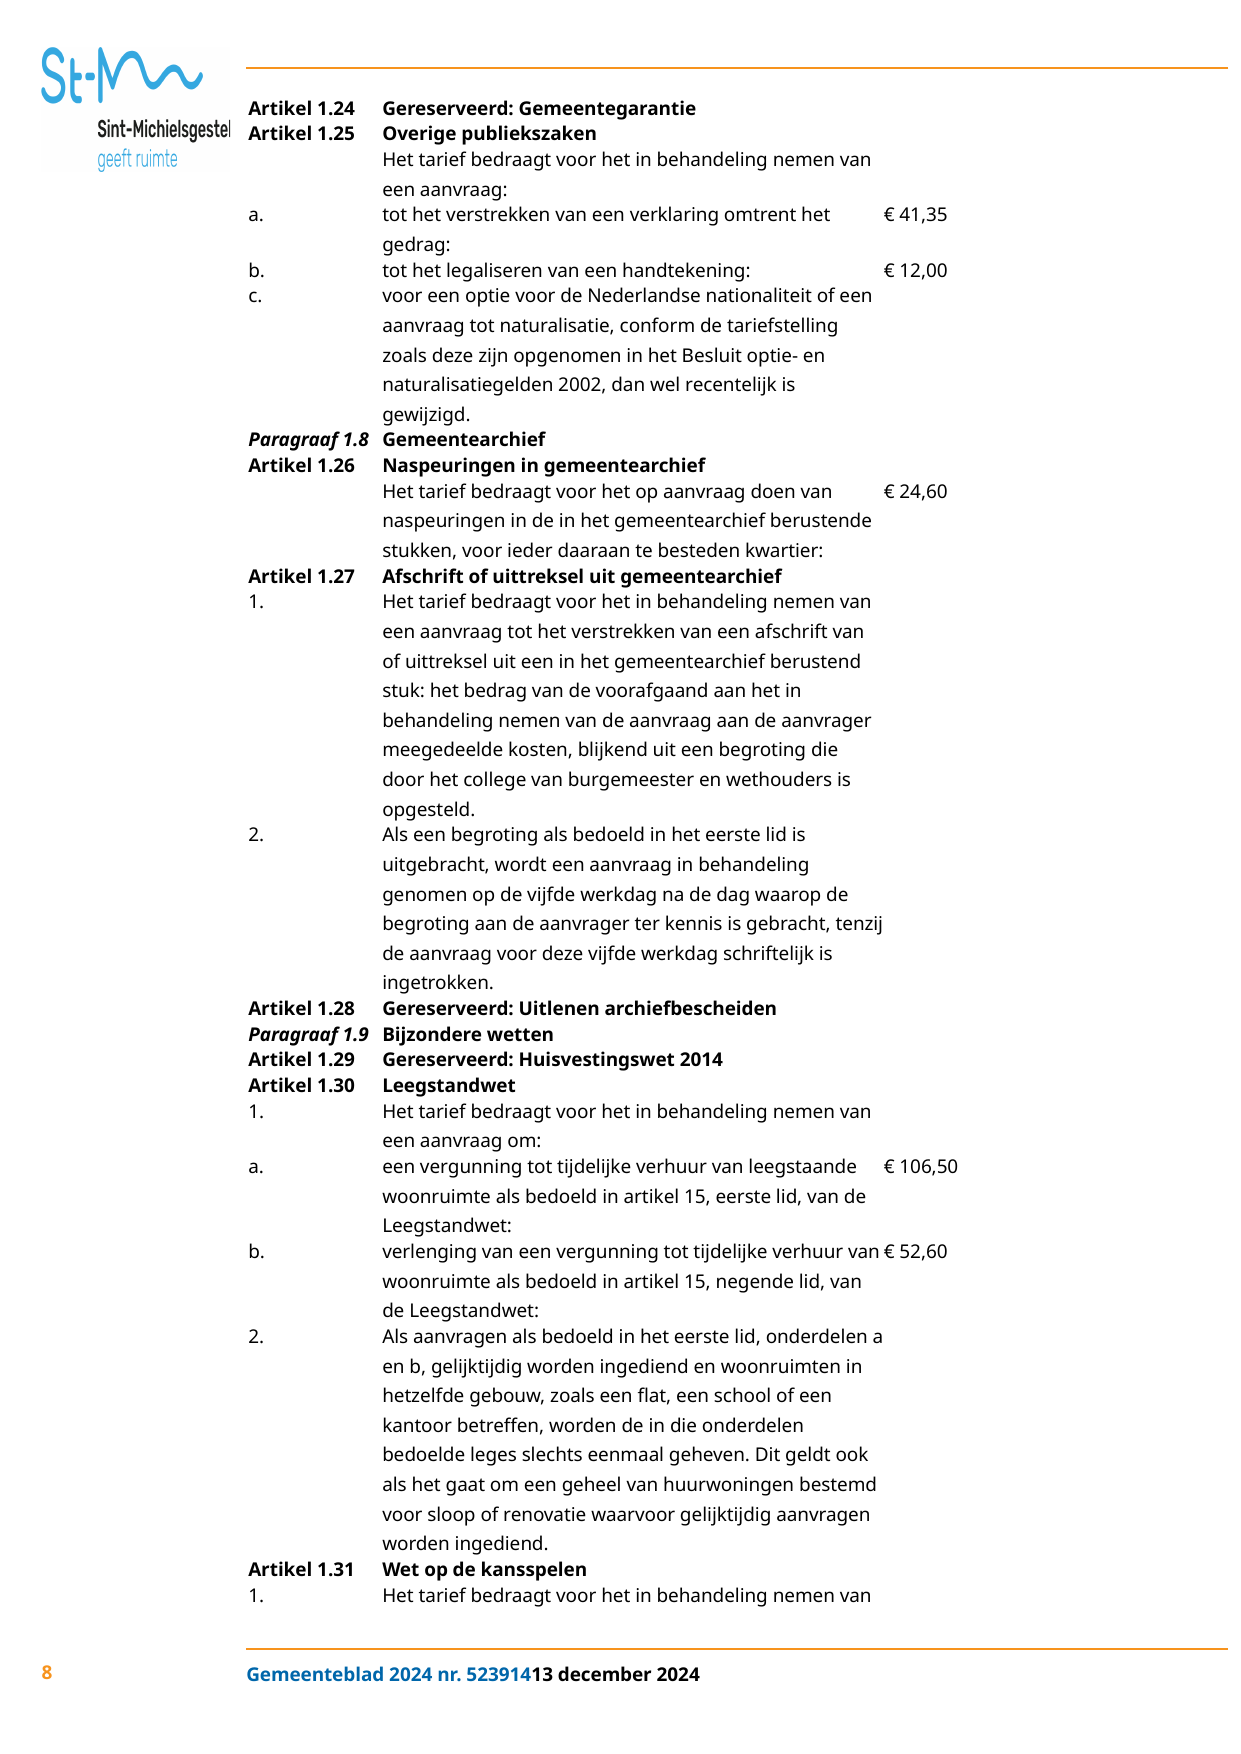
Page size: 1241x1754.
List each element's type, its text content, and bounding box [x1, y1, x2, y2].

table_cell [884, 427, 1152, 452]
table_cell Artikel 1.28 [248, 995, 382, 1021]
table_cell Artikel 1.30 [248, 1073, 382, 1098]
table_cell Als aanvragen als bedoeld in het eerste lid, onderdelen a en b, gelijktijdig worden ingediend en woonruimten in hetzelfde gebouw, zoals een flat, een school of een kantoor betreffen, worden de in die onderdelen bedoelde leges slechts eenmaal geheven. Dit geldt ook als het gaat om een geheel van huurwoningen bestemd voor sloop of renovatie waarvoor gelijktijdig aanvragen worden ingediend. [382, 1323, 883, 1556]
table_cell Afschrift of uittreksel uit gemeentearchief [382, 563, 883, 589]
table_cell Artikel 1.25 [248, 121, 382, 146]
table_cell Gereserveerd: Gemeentegarantie [382, 95, 883, 121]
table_cell tot het legaliseren van een handtekening: [382, 257, 883, 283]
table_cell [884, 1021, 1152, 1047]
picture [41, 47, 231, 172]
table_cell [884, 563, 1152, 589]
table_cell [884, 1047, 1152, 1072]
table_cell Artikel 1.27 [248, 563, 382, 589]
table_cell verlenging van een vergunning tot tijdelijke verhuur van woonruimte als bedoeld in artikel 15, negende lid, van de Leegstandwet: [382, 1238, 883, 1323]
table_cell Overige publiekszaken [382, 121, 883, 146]
table_cell [248, 146, 382, 202]
table_cell Artikel 1.24 [248, 95, 382, 121]
table_cell Het tarief bedraagt voor het in behandeling nemen van [382, 1582, 883, 1607]
table_cell Gereserveerd: Huisvestingswet 2014 [382, 1047, 883, 1072]
table_cell Gemeentearchief [382, 427, 883, 452]
table_cell [884, 1582, 1152, 1607]
table_cell Het tarief bedraagt voor het in behandeling nemen van een aanvraag tot het verstrekken van een afschrift van of uittreksel uit een in het gemeentearchief berustend stuk: het bedrag van de voorafgaand aan het in behandeling nemen van de aanvraag aan de aanvrager meegedeelde kosten, blijkend uit een begroting die door het college van burgemeester en wethouders is opgesteld. [382, 589, 883, 822]
table_cell [884, 589, 1152, 822]
table_cell Het tarief bedraagt voor het in behandeling nemen van een aanvraag: [382, 146, 883, 202]
table_cell Bijzondere wetten [382, 1021, 883, 1047]
table_cell Artikel 1.31 [248, 1556, 382, 1582]
table_cell voor een optie voor de Nederlandse nationaliteit of een aanvraag tot naturalisatie, conform de tariefstelling zoals deze zijn opgenomen in het Besluit optie- en naturalisatiegelden 2002, dan wel recentelijk is gewijzigd. [382, 283, 883, 427]
table_cell Paragraaf 1.8 [248, 427, 382, 452]
table_cell 2. [248, 822, 382, 995]
table_cell Leegstandwet [382, 1073, 883, 1098]
table_cell c. [248, 283, 382, 427]
table_cell Het tarief bedraagt voor het op aanvraag doen van naspeuringen in de in het gemeentearchief berustende stukken, voor ieder daaraan te besteden kwartier: [382, 478, 883, 563]
table_cell 1. [248, 1582, 382, 1607]
table_cell [884, 283, 1152, 427]
table_cell 1. [248, 1098, 382, 1153]
table_cell [884, 822, 1152, 995]
table_cell Artikel 1.29 [248, 1047, 382, 1072]
table_cell Naspeuringen in gemeentearchief [382, 453, 883, 478]
table_cell [884, 1073, 1152, 1098]
table_cell € 12,00 [884, 257, 1152, 283]
table_cell [884, 453, 1152, 478]
table_cell a. [248, 202, 382, 257]
table_cell 1. [248, 589, 382, 822]
table_cell [884, 1323, 1152, 1556]
table_cell Paragraaf 1.9 [248, 1021, 382, 1047]
table_cell [884, 146, 1152, 202]
table_cell € 52,60 [884, 1238, 1152, 1323]
table_cell [884, 1098, 1152, 1153]
table_cell Als een begroting als bedoeld in het eerste lid is uitgebracht, wordt een aanvraag in behandeling genomen op de vijfde werkdag na de dag waarop de begroting aan de aanvrager ter kennis is gebracht, tenzij de aanvraag voor deze vijfde werkdag schriftelijk is ingetrokken. [382, 822, 883, 995]
table_cell [248, 478, 382, 563]
table_cell Gereserveerd: Uitlenen archiefbescheiden [382, 995, 883, 1021]
table_cell b. [248, 257, 382, 283]
table_cell Artikel 1.26 [248, 453, 382, 478]
table_cell € 24,60 [884, 478, 1152, 563]
table_cell b. [248, 1238, 382, 1323]
table_cell tot het verstrekken van een verklaring omtrent het gedrag: [382, 202, 883, 257]
table_cell € 41,35 [884, 202, 1152, 257]
table_cell € 106,50 [884, 1154, 1152, 1238]
table_cell [884, 121, 1152, 146]
table_cell [884, 995, 1152, 1021]
table_cell een vergunning tot tijdelijke verhuur van leegstaande woonruimte als bedoeld in artikel 15, eerste lid, van de Leegstandwet: [382, 1154, 883, 1238]
table_cell [884, 95, 1152, 121]
table_cell a. [248, 1154, 382, 1238]
table_cell [884, 1556, 1152, 1582]
table_cell 2. [248, 1323, 382, 1556]
table_cell Het tarief bedraagt voor het in behandeling nemen van een aanvraag om: [382, 1098, 883, 1153]
table_cell Wet op de kansspelen [382, 1556, 883, 1582]
